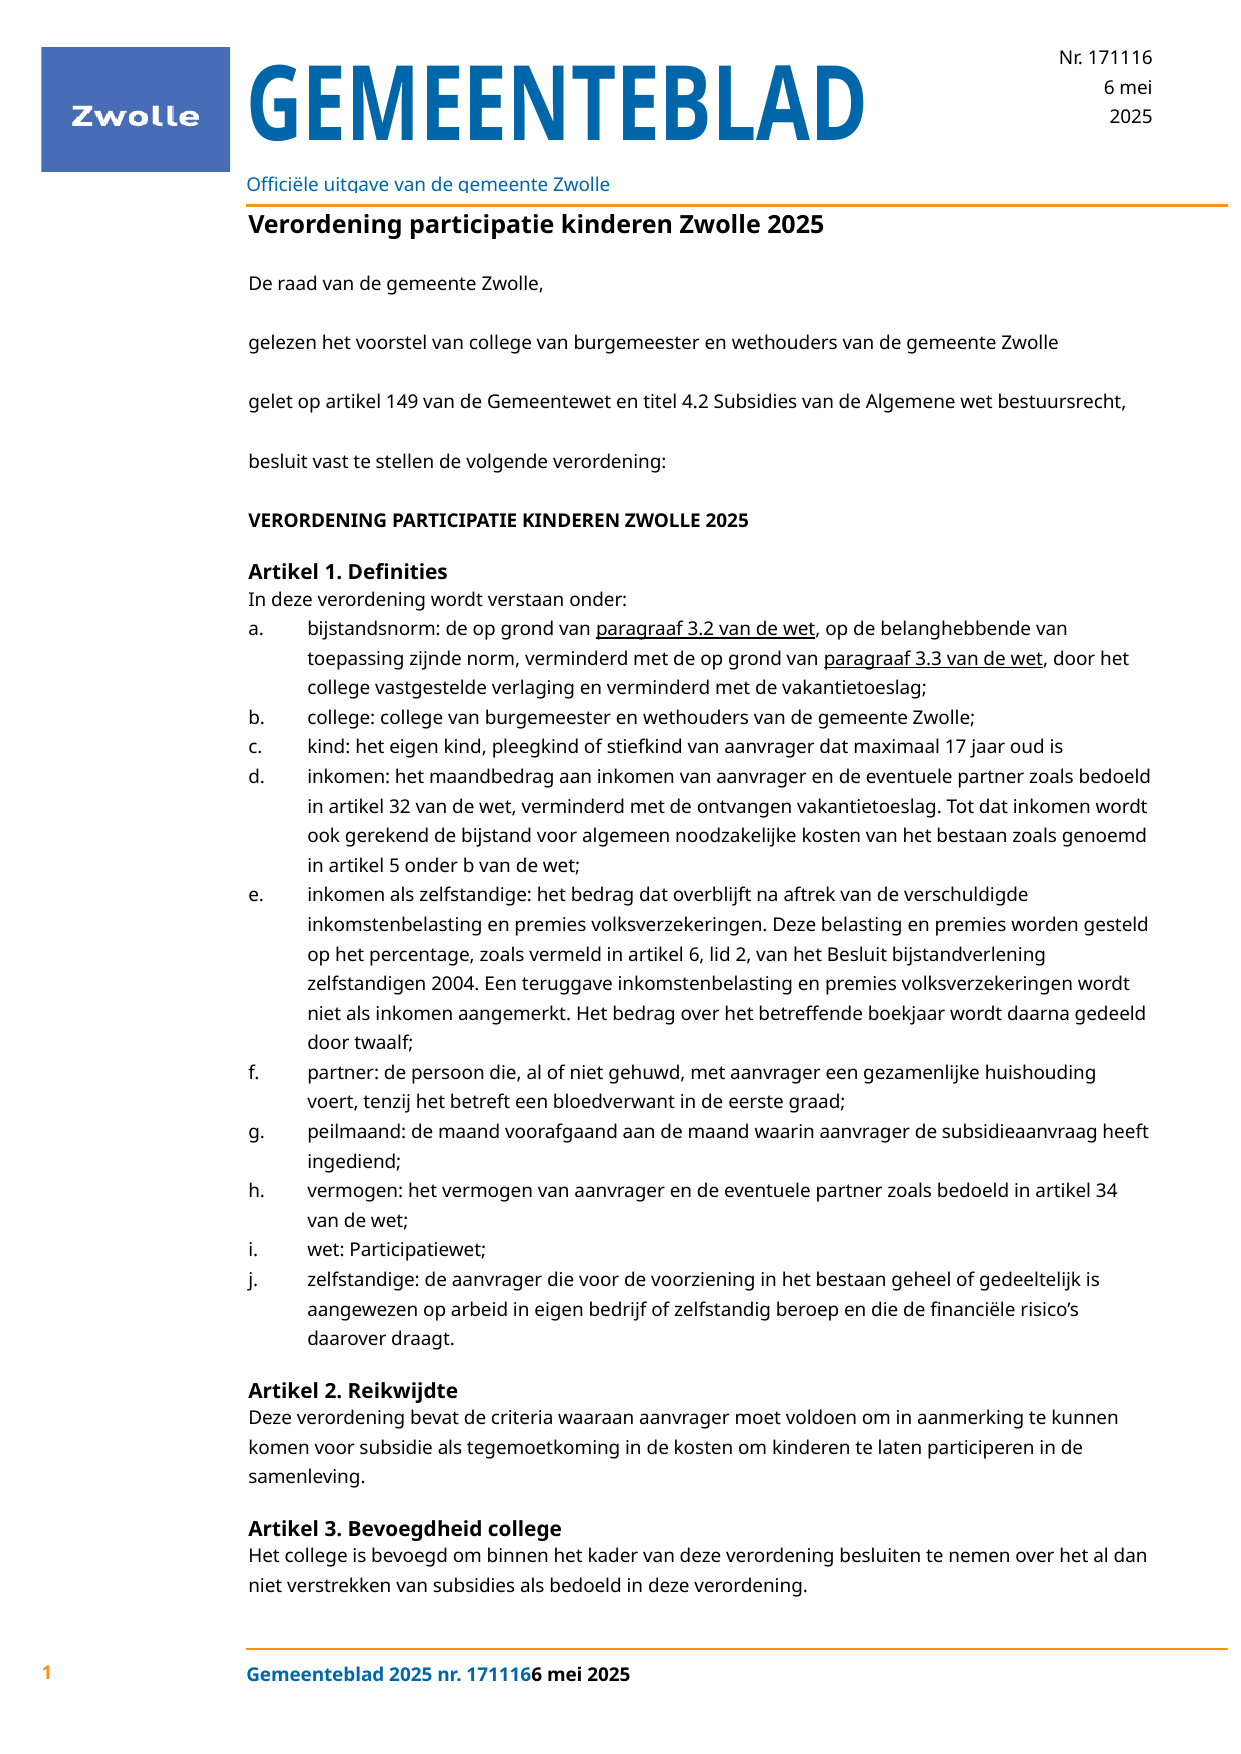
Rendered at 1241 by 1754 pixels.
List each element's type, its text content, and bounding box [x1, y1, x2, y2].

text Artikel 1. Definities [248, 557, 1152, 586]
text Artikel 2. Reikwijdte [248, 1376, 1152, 1404]
text Artikel 3. Bevoegdheid college [248, 1514, 1152, 1542]
list college: college van burgemeester en wethouders van de gemeente Zwolle; [248, 704, 1152, 730]
list partner: de persoon die, al of niet gehuwd, met aanvrager een gezamenlijke huishouding voert, tenzij het betreft een bloedverwant in de eerste graad; [248, 1059, 1152, 1114]
list bijstandsnorm: de op grond van paragraaf 3.2 van de wet, op de belanghebbende van toepassing zijnde norm, verminderd met de op grond van paragraaf 3.3 van de wet, door het college vastgestelde verlaging en verminderd met de vakantietoeslag; [248, 615, 1152, 700]
list peilmaand: de maand voorafgaand aan de maand waarin aanvrager de subsidieaanvraag heeft ingediend; [248, 1118, 1152, 1174]
list kind: het eigen kind, pleegkind of stiefkind van aanvrager dat maximaal 17 jaar oud is [248, 734, 1152, 759]
text besluit vast te stellen de volgende verordening: [248, 448, 1152, 473]
text VERORDENING PARTICIPATIE KINDEREN ZWOLLE 2025 [248, 507, 1152, 533]
text gelet op artikel 149 van de Gemeentewet en titel 4.2 Subsidies van de Algemene wet bestuursrecht, [248, 389, 1152, 414]
text gelezen het voorstel van college van burgemeester en wethouders van de gemeente Zwolle [248, 329, 1152, 355]
list wet: Participatiewet; [248, 1237, 1152, 1262]
text De raad van de gemeente Zwolle, [248, 270, 1152, 296]
list vermogen: het vermogen van aanvrager en de eventuele partner zoals bedoeld in artikel 34 van de wet; [248, 1177, 1152, 1233]
text Verordening participatie kinderen Zwolle 2025 [248, 207, 1152, 241]
text Het college is bevoegd om binnen het kader van deze verordening besluiten te nemen over het al dan niet verstrekken van subsidies als bedoeld in deze verordening. [248, 1542, 1152, 1598]
list inkomen als zelfstandige: het bedrag dat overblijft na aftrek van de verschuldigde inkomstenbelasting en premies volksverzekeringen. Deze belasting en premies worden gesteld op het percentage, zoals vermeld in artikel 6, lid 2, van het Besluit bijstandverlening zelfstandigen 2004. Een teruggave inkomstenbelasting en premies volksverzekeringen wordt niet als inkomen aangemerkt. Het bedrag over het betreffende boekjaar wordt daarna gedeeld door twaalf; [248, 882, 1152, 1055]
text Deze verordening bevat de criteria waaraan aanvrager moet voldoen om in aanmerking te kunnen komen voor subsidie als tegemoetkoming in de kosten om kinderen te laten participeren in de samenleving. [248, 1404, 1152, 1489]
list zelfstandige: de aanvrager die voor de voorziening in het bestaan geheel of gedeeltelijk is aangewezen op arbeid in eigen bedrijf of zelfstandig beroep en die de financiële risico’s daarover draagt. [248, 1266, 1152, 1351]
text In deze verordening wordt verstaan onder: [248, 586, 1152, 612]
picture [41, 47, 231, 172]
list inkomen: het maandbedrag aan inkomen van aanvrager en de eventuele partner zoals bedoeld in artikel 32 van de wet, verminderd met de ontvangen vakantietoeslag. Tot dat inkomen wordt ook gerekend de bijstand voor algemeen noodzakelijke kosten van het bestaan zoals genoemd in artikel 5 onder b van de wet; [248, 763, 1152, 878]
